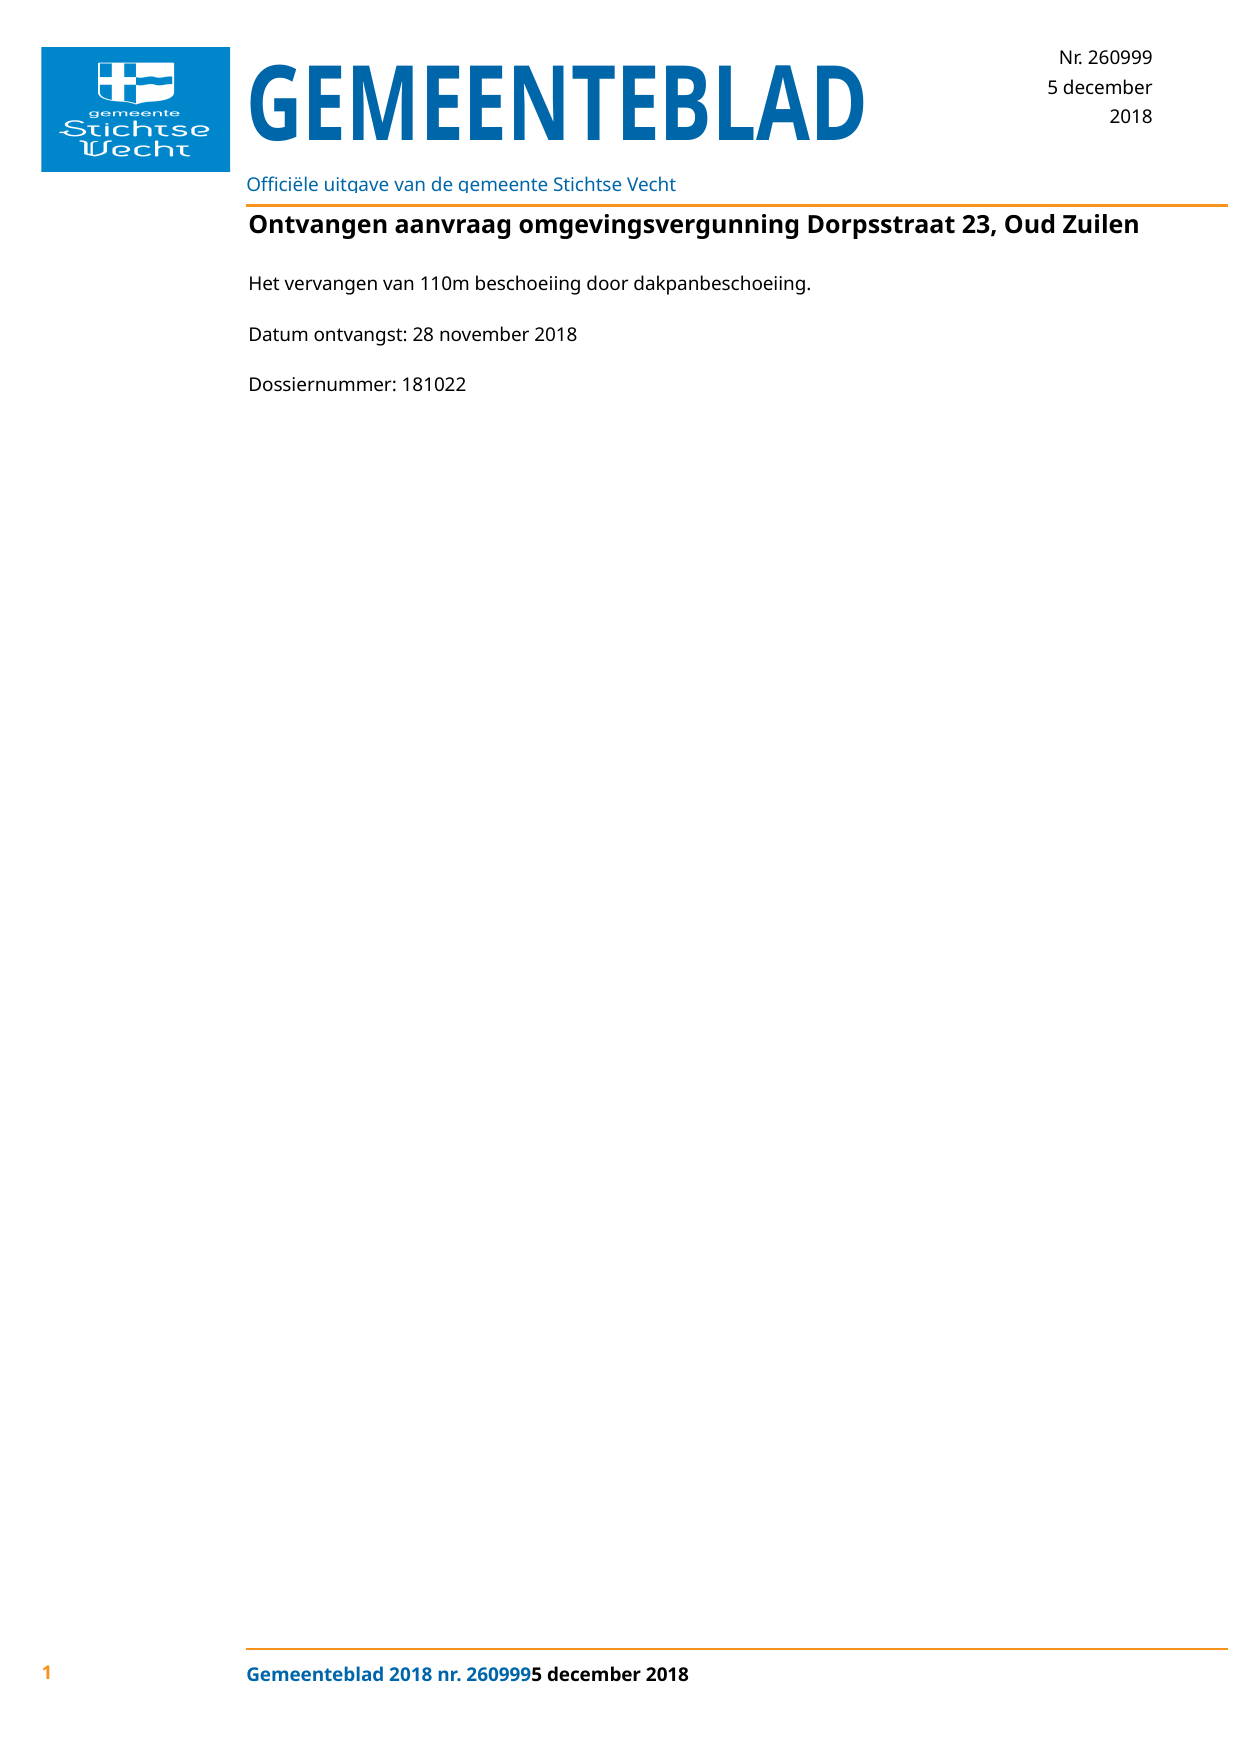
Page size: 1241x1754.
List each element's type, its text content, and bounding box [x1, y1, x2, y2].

picture [99, 63, 135, 101]
text Dossiernummer: 181022 [248, 371, 1152, 397]
picture [137, 63, 174, 103]
text Ontvangen aanvraag omgevingsvergunning Dorpsstraat 23, Oud Zuilen [248, 207, 1152, 241]
text Het vervangen van 110m beschoeiing door dakpanbeschoeiing. [248, 270, 1152, 296]
text Datum ontvangst: 28 november 2018 [248, 321, 1152, 346]
